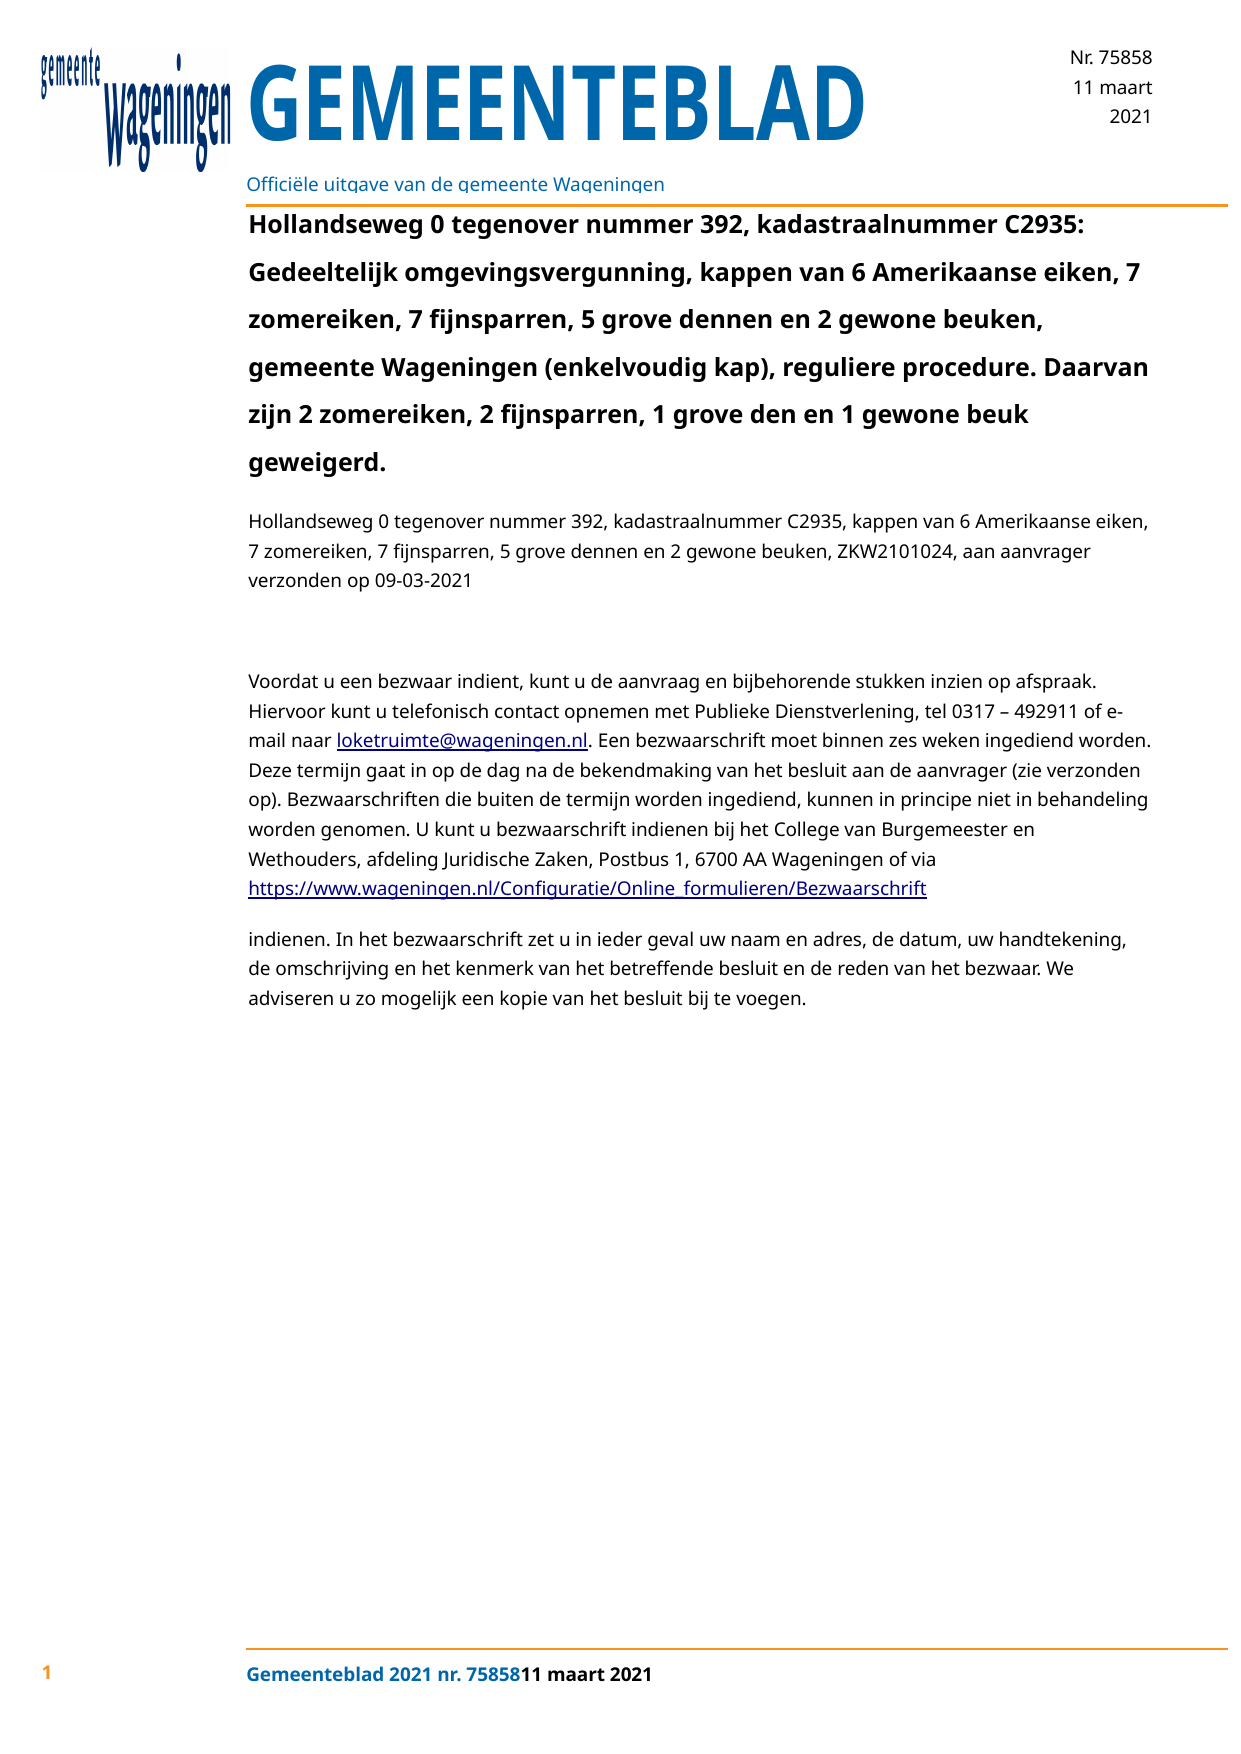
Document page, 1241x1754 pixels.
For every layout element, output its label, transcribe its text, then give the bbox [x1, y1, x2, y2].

text Hollandseweg 0 tegenover nummer 392, kadastraalnummer C2935: Gedeeltelijk omgevingsvergunning, kappen van 6 Amerikaanse eiken, 7 zomereiken, 7 fijnsparren, 5 grove dennen en 2 gewone beuken, gemeente Wageningen (enkelvoudig kap), reguliere procedure. Daarvan zijn 2 zomereiken, 2 fijnsparren, 1 grove den en 1 gewone beuk geweigerd. [248, 207, 1152, 479]
text Hollandseweg 0 tegenover nummer 392, kadastraalnummer C2935, kappen van 6 Amerikaanse eiken, 7 zomereiken, 7 fijnsparren, 5 grove dennen en 2 gewone beuken, ZKW2101024, aan aanvrager verzonden op 09-03-2021 [248, 508, 1152, 593]
text Voordat u een bezwaar indient, kunt u de aanvraag en bijbehorende stukken inzien op afspraak. Hiervoor kunt u telefonisch contact opnemen met Publieke Dienstverlening, tel 0317 – 492911 of e-mail naar loketruimte@wageningen.nl. Een bezwaarschrift moet binnen zes weken ingediend worden. Deze termijn gaat in op de dag na de bekendmaking van het besluit aan de aanvrager (zie verzonden op). Bezwaarschriften die buiten de termijn worden ingediend, kunnen in principe niet in behandeling worden genomen. U kunt u bezwaarschrift indienen bij het College van Burgemeester en Wethouders, afdeling Juridische Zaken, Postbus 1, 6700 AA Wageningen of via https://www.wageningen.nl/Configuratie/Online_formulieren/Bezwaarschrift [248, 668, 1152, 901]
picture [41, 47, 231, 172]
text indienen. In het bezwaarschrift zet u in ieder geval uw naam en adres, de datum, uw handtekening, de omschrijving en het kenmerk van het betreffende besluit en de reden van het bezwaar. We adviseren u zo mogelijk een kopie van het besluit bij te voegen. [248, 926, 1152, 1011]
